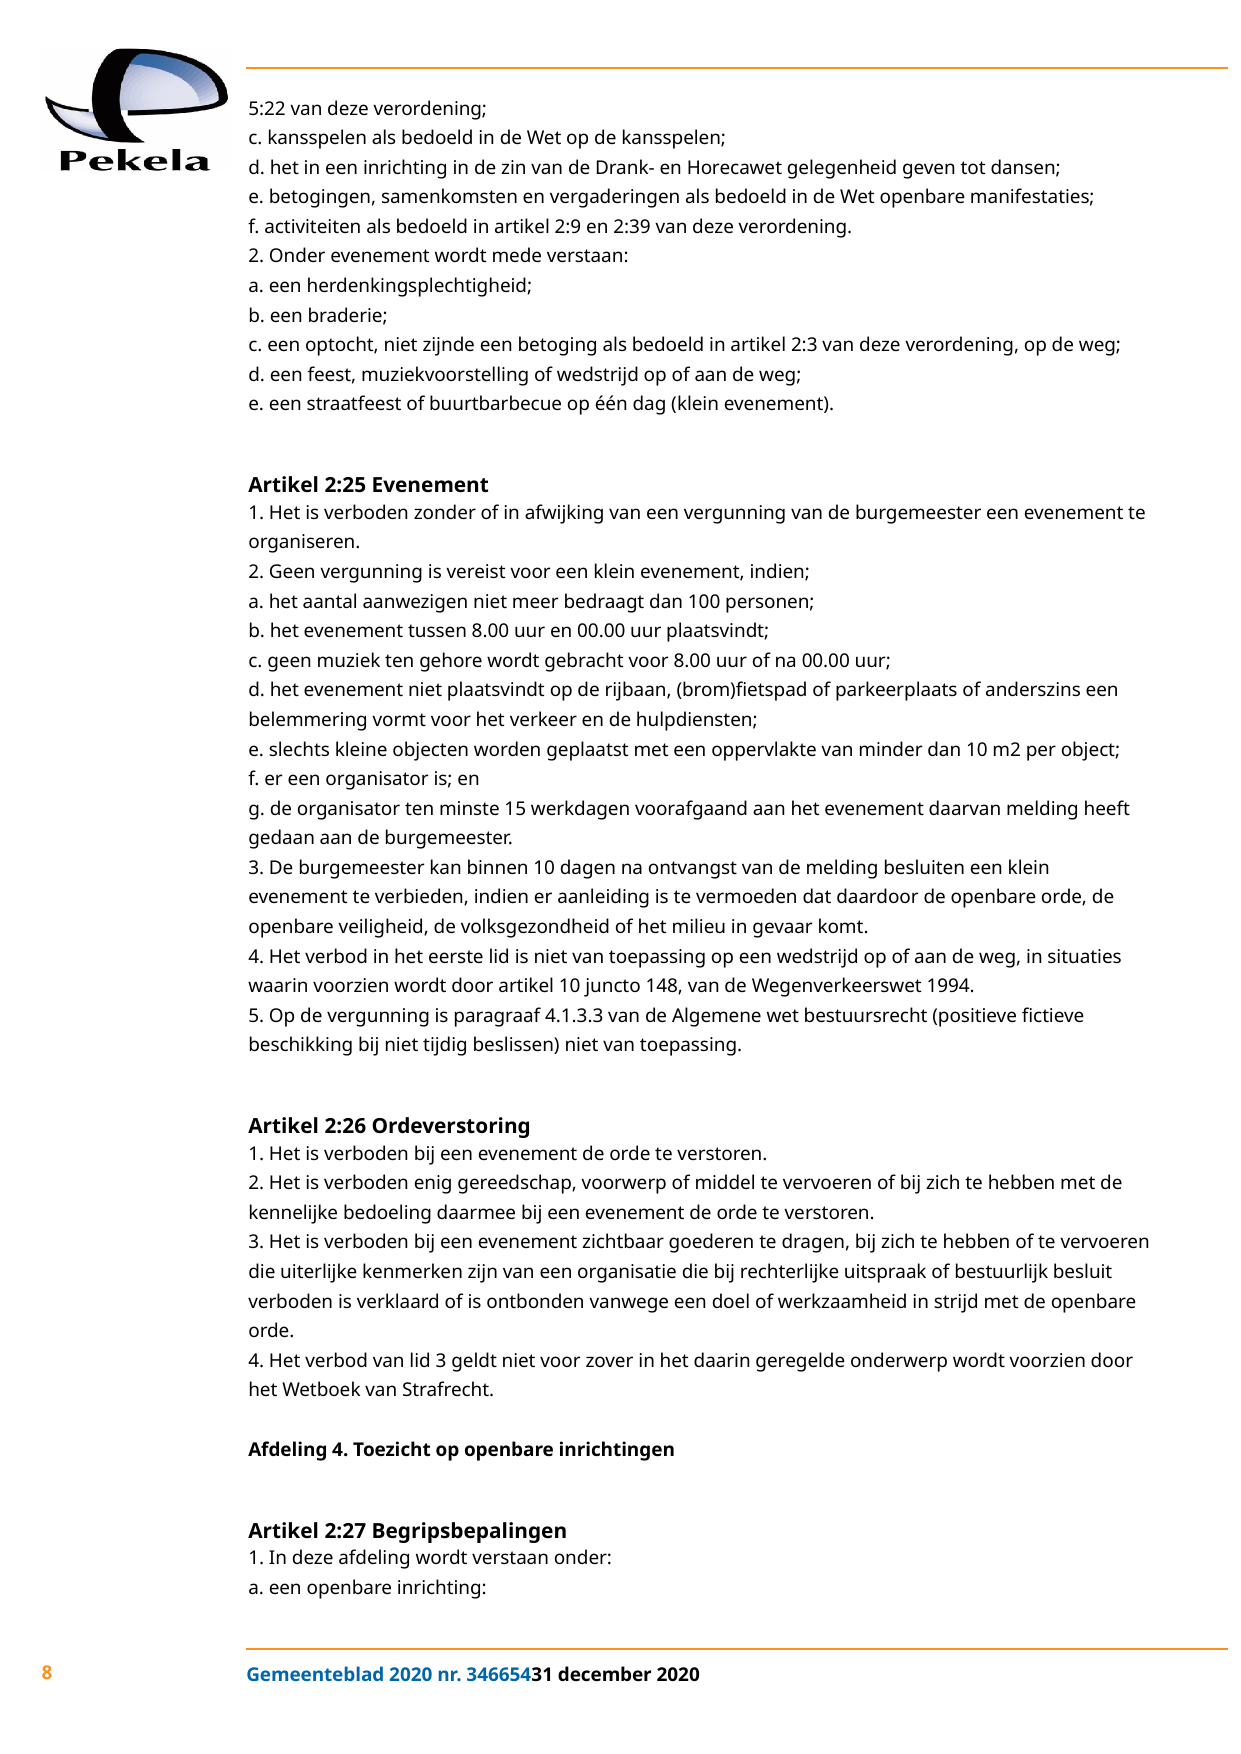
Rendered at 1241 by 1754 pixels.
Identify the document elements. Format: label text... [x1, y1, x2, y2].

text 1. Het is verboden zonder of in afwijking van een vergunning van de burgemeester een evenement te organiseren. [248, 499, 1152, 554]
text f. activiteiten als bedoeld in artikel 2:9 en 2:39 van deze verordening. [248, 213, 1152, 239]
text c. kansspelen als bedoeld in de Wet op de kansspelen; [248, 124, 1152, 150]
text 2. Onder evenement wordt mede verstaan: [248, 243, 1152, 268]
text 2. Het is verboden enig gereedschap, voorwerp of middel te vervoeren of bij zich te hebben met de kennelijke bedoeling daarmee bij een evenement de orde te verstoren. [248, 1169, 1152, 1225]
text f. er een organisator is; en [248, 765, 1152, 791]
text b. het evenement tussen 8.00 uur en 00.00 uur plaatsvindt; [248, 617, 1152, 643]
text 5:22 van deze verordening; [248, 95, 1152, 121]
text d. een feest, muziekvoorstelling of wedstrijd op of aan de weg; [248, 361, 1152, 387]
text Afdeling 4. Toezicht op openbare inrichtingen [248, 1436, 1152, 1462]
text Artikel 2:27 Begripsbepalingen [248, 1516, 1152, 1544]
text 2. Geen vergunning is vereist voor een klein evenement, indien; [248, 558, 1152, 584]
text 1. Het is verboden bij een evenement de orde te verstoren. [248, 1140, 1152, 1166]
text 3. De burgemeester kan binnen 10 dagen na ontvangst van de melding besluiten een klein evenement te verbieden, indien er aanleiding is te vermoeden dat daardoor de openbare orde, de openbare veiligheid, de volksgezondheid of het milieu in gevaar komt. [248, 854, 1152, 939]
text 4. Het verbod van lid 3 geldt niet voor zover in het daarin geregelde onderwerp wordt voorzien door het Wetboek van Strafrecht. [248, 1347, 1152, 1402]
text e. een straatfeest of buurtbarbecue op één dag (klein evenement). [248, 391, 1152, 416]
text b. een braderie; [248, 302, 1152, 328]
text a. een herdenkingsplechtigheid; [248, 272, 1152, 298]
text Artikel 2:25 Evenement [248, 471, 1152, 499]
text c. een optocht, niet zijnde een betoging als bedoeld in artikel 2:3 van deze verordening, op de weg; [248, 331, 1152, 357]
text d. het in een inrichting in de zin van de Drank- en Horecawet gelegenheid geven tot dansen; [248, 154, 1152, 180]
text Artikel 2:26 Ordeverstoring [248, 1112, 1152, 1140]
text e. slechts kleine objecten worden geplaatst met een oppervlakte van minder dan 10 m2 per object; [248, 736, 1152, 761]
text 1. In deze afdeling wordt verstaan onder: [248, 1544, 1152, 1570]
text a. het aantal aanwezigen niet meer bedraagt dan 100 personen; [248, 588, 1152, 613]
text a. een openbare inrichting: [248, 1574, 1152, 1599]
text e. betogingen, samenkomsten en vergaderingen als bedoeld in de Wet openbare manifestaties; [248, 183, 1152, 209]
text 5. Op de vergunning is paragraaf 4.1.3.3 van de Algemene wet bestuursrecht (positieve fictieve beschikking bij niet tijdig beslissen) niet van toepassing. [248, 1002, 1152, 1057]
text 3. Het is verboden bij een evenement zichtbaar goederen te dragen, bij zich te hebben of te vervoeren die uiterlijke kenmerken zijn van een organisatie die bij rechterlijke uitspraak of bestuurlijk besluit verboden is verklaard of is ontbonden vanwege een doel of werkzaamheid in strijd met de openbare orde. [248, 1229, 1152, 1343]
text d. het evenement niet plaatsvindt op de rijbaan, (brom)fietspad of parkeerplaats of anderszins een belemmering vormt voor het verkeer en de hulpdiensten; [248, 677, 1152, 732]
text g. de organisator ten minste 15 werkdagen voorafgaand aan het evenement daarvan melding heeft gedaan aan de burgemeester. [248, 795, 1152, 850]
text 4. Het verbod in het eerste lid is niet van toepassing op een wedstrijd op of aan de weg, in situaties waarin voorzien wordt door artikel 10 juncto 148, van de Wegenverkeerswet 1994. [248, 943, 1152, 998]
picture [41, 47, 231, 172]
text c. geen muziek ten gehore wordt gebracht voor 8.00 uur of na 00.00 uur; [248, 647, 1152, 673]
